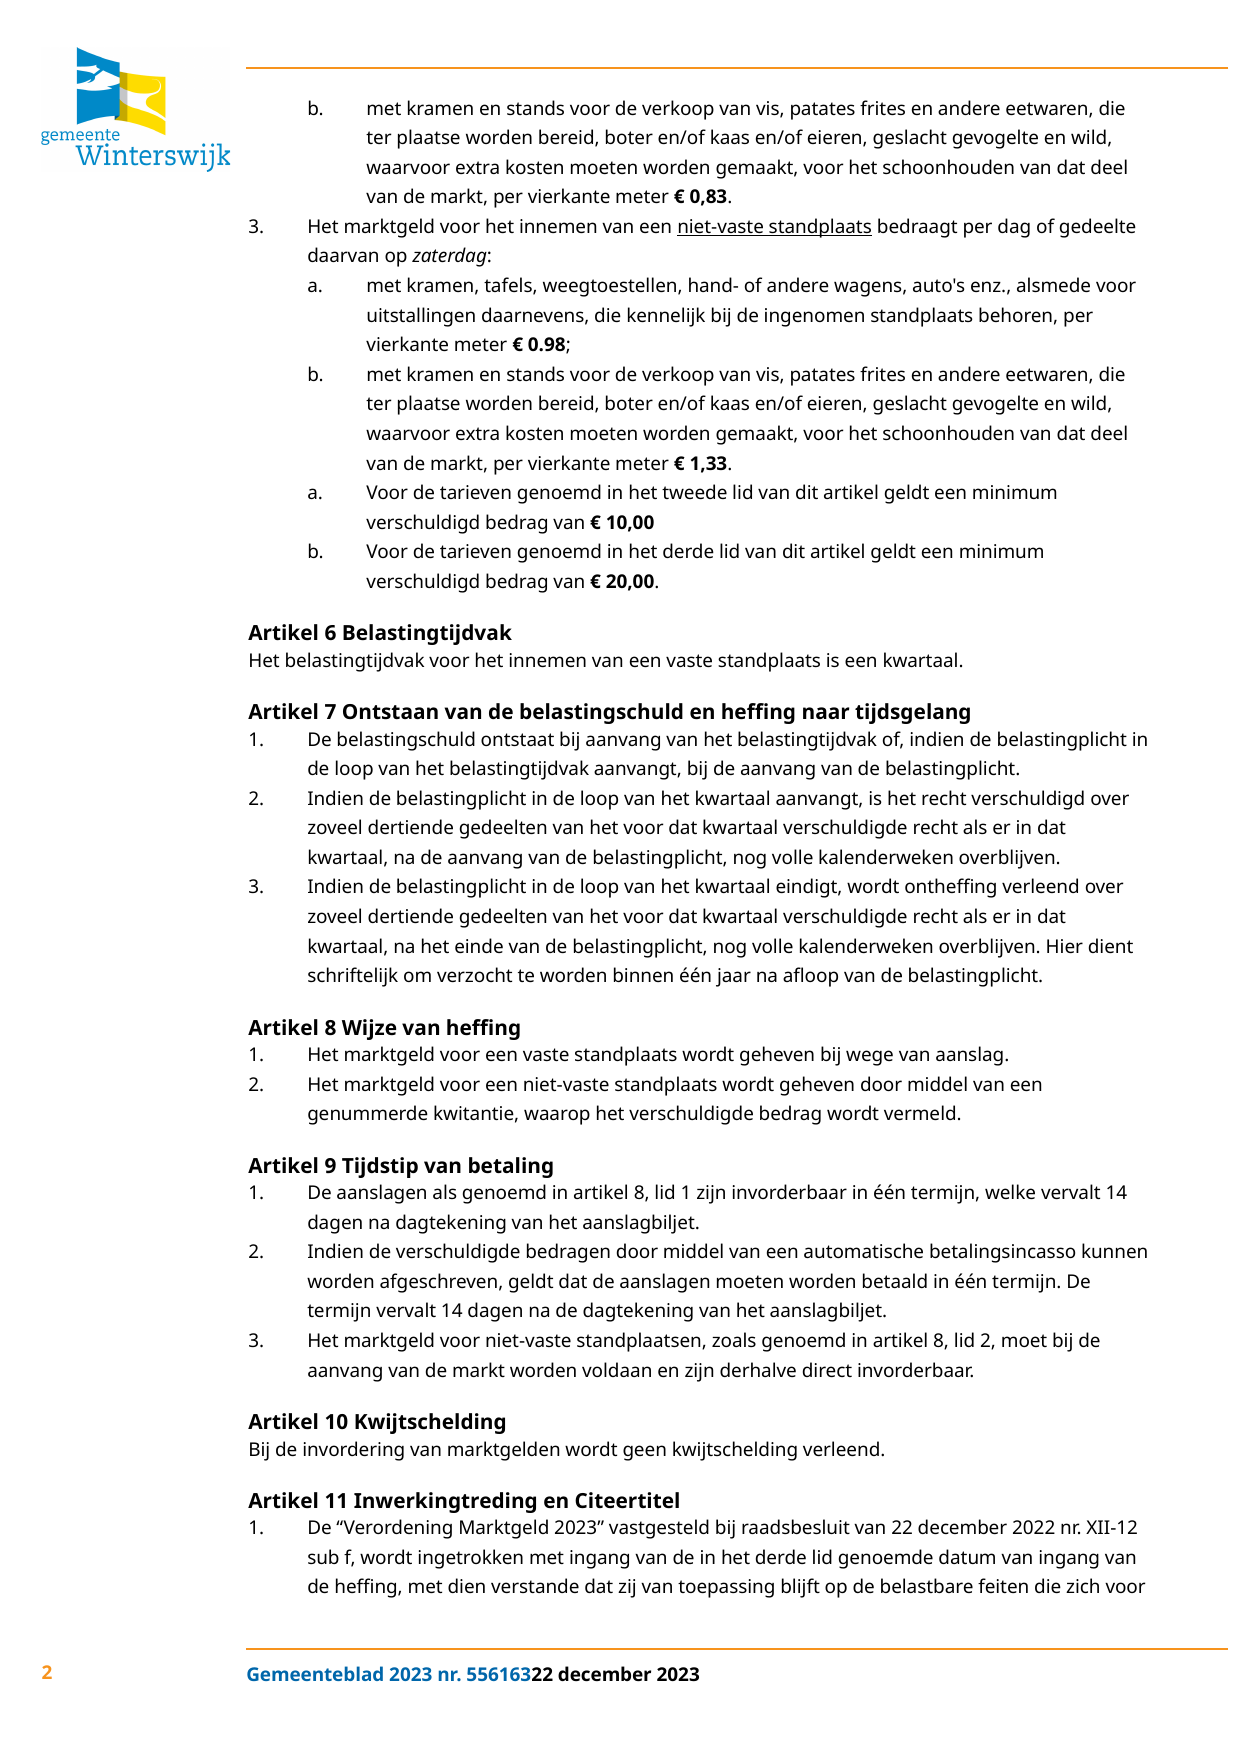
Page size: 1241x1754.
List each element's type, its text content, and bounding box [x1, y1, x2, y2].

list Indien de belastingplicht in de loop van het kwartaal aanvangt, is het recht verschuldigd over zoveel dertiende gedeelten van het voor dat kwartaal verschuldigde recht als er in dat kwartaal, na de aanvang van de belastingplicht, nog volle kalenderweken overblijven. [248, 785, 1152, 870]
text Artikel 8 Wijze van heffing [248, 1013, 1152, 1041]
list Indien de verschuldigde bedragen door middel van een automatische betalingsincasso kunnen worden afgeschreven, geldt dat de aanslagen moeten worden betaald in één termijn. De termijn vervalt 14 dagen na de dagtekening van het aanslagbiljet. [248, 1238, 1152, 1323]
text Artikel 11 Inwerkingtreding en Citeertitel [248, 1486, 1152, 1514]
text Artikel 6 Belastingtijdvak [248, 618, 1152, 647]
list Voor de tarieven genoemd in het tweede lid van dit artikel geldt een minimum verschuldigd bedrag van € 10,00 [307, 479, 1152, 535]
text Artikel 10 Kwijtschelding [248, 1407, 1152, 1436]
list Het marktgeld voor niet-vaste standplaatsen, zoals genoemd in artikel 8, lid 2, moet bij de aanvang van de markt worden voldaan en zijn derhalve direct invorderbaar. [248, 1327, 1152, 1383]
list Voor de tarieven genoemd in het derde lid van dit artikel geldt een minimum verschuldigd bedrag van € 20,00. [307, 538, 1152, 594]
text Artikel 9 Tijdstip van betaling [248, 1151, 1152, 1179]
list De aanslagen als genoemd in artikel 8, lid 1 zijn invorderbaar in één termijn, welke vervalt 14 dagen na dagtekening van het aanslagbiljet. [248, 1179, 1152, 1235]
picture [41, 47, 231, 172]
text Artikel 7 Ontstaan van de belastingschuld en heffing naar tijdsgelang [248, 697, 1152, 726]
list Het marktgeld voor het innemen van een niet-vaste standplaats bedraagt per dag of gedeelte daarvan op zaterdag: [248, 213, 1152, 268]
list De “Verordening Marktgeld 2023” vastgesteld bij raadsbesluit van 22 december 2022 nr. XII-12 sub f, wordt ingetrokken met ingang van de in het derde lid genoemde datum van ingang van de heffing, met dien verstande dat zij van toepassing blijft op de belastbare feiten die zich voor [248, 1514, 1152, 1599]
list met kramen, tafels, weegtoestellen, hand- of andere wagens, auto's enz., alsmede voor uitstallingen daarnevens, die kennelijk bij de ingenomen standplaats behoren, per vierkante meter € 0.98; [307, 272, 1152, 357]
list met kramen en stands voor de verkoop van vis, patates frites en andere eetwaren, die ter plaatse worden bereid, boter en/of kaas en/of eieren, geslacht gevogelte en wild, waarvoor extra kosten moeten worden gemaakt, voor het schoonhouden van dat deel van de markt, per vierkante meter € 1,33. [307, 361, 1152, 476]
list De belastingschuld ontstaat bij aanvang van het belastingtijdvak of, indien de belastingplicht in de loop van het belastingtijdvak aanvangt, bij de aanvang van de belastingplicht. [248, 726, 1152, 781]
list Indien de belastingplicht in de loop van het kwartaal eindigt, wordt ontheffing verleend over zoveel dertiende gedeelten van het voor dat kwartaal verschuldigde recht als er in dat kwartaal, na het einde van de belastingplicht, nog volle kalenderweken overblijven. Hier dient schriftelijk om verzocht te worden binnen één jaar na afloop van de belastingplicht. [248, 874, 1152, 988]
text Bij de invordering van marktgelden wordt geen kwijtschelding verleend. [248, 1436, 1152, 1461]
list Het marktgeld voor een niet-vaste standplaats wordt geheven door middel van een genummerde kwitantie, waarop het verschuldigde bedrag wordt vermeld. [248, 1071, 1152, 1126]
list met kramen en stands voor de verkoop van vis, patates frites en andere eetwaren, die ter plaatse worden bereid, boter en/of kaas en/of eieren, geslacht gevogelte en wild, waarvoor extra kosten moeten worden gemaakt, voor het schoonhouden van dat deel van de markt, per vierkante meter € 0,83. [307, 95, 1152, 209]
picture [225, 153, 231, 162]
text Het belastingtijdvak voor het innemen van een vaste standplaats is een kwartaal. [248, 647, 1152, 673]
list Het marktgeld voor een vaste standplaats wordt geheven bij wege van aanslag. [248, 1041, 1152, 1067]
